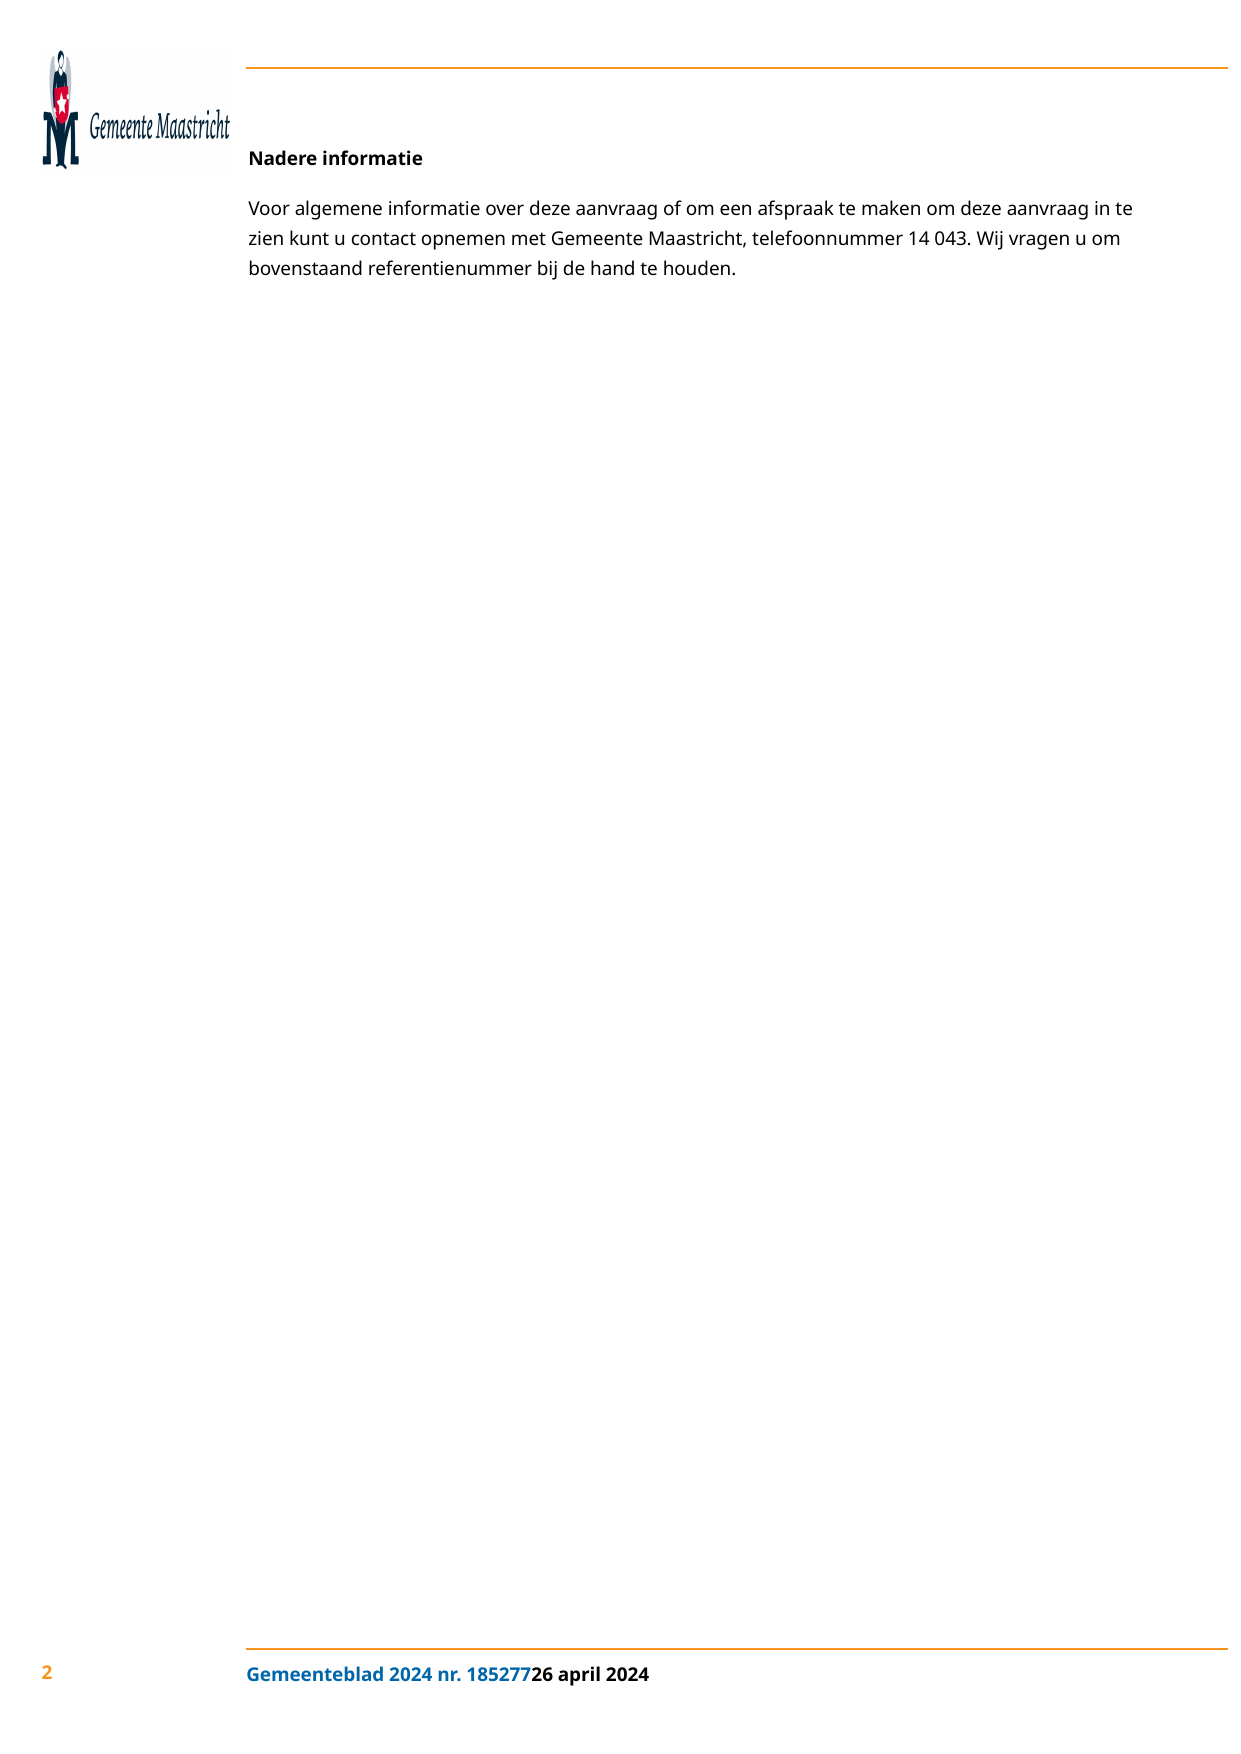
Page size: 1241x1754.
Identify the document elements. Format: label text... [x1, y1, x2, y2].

picture [41, 47, 231, 172]
text Nadere informatie [248, 145, 1152, 171]
text Voor algemene informatie over deze aanvraag of om een afspraak te maken om deze aanvraag in te zien kunt u contact opnemen met Gemeente Maastricht, telefoonnummer 14 043. Wij vragen u om bovenstaand referentienummer bij de hand te houden. [248, 196, 1152, 281]
